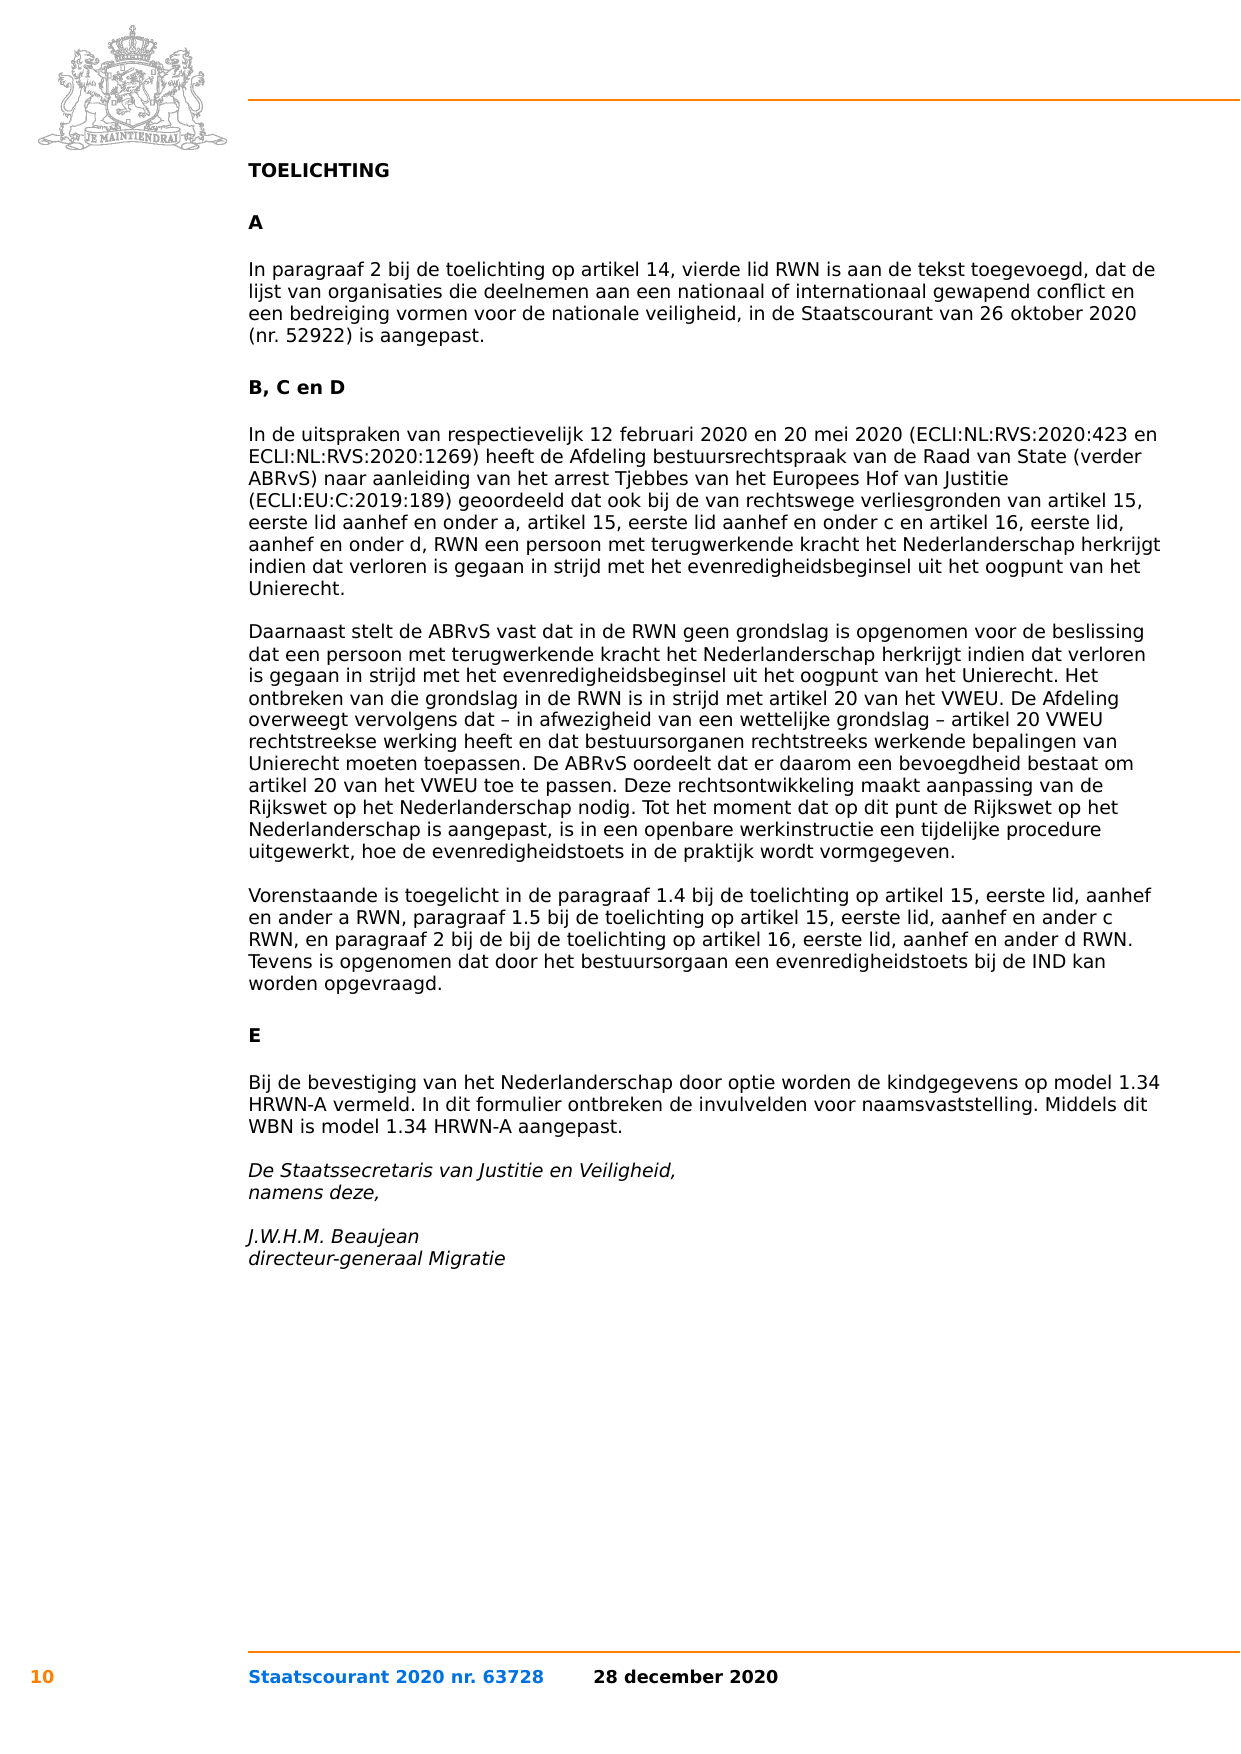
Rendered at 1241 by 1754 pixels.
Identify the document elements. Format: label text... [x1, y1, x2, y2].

picture [38, 25, 227, 150]
subtitle E [248, 1025, 1163, 1047]
text Bij de bevestiging van het Nederlanderschap door optie worden de kindgegevens op model 1.34 HRWN-A vermeld. In dit formulier ontbreken de invulvelden voor naamsvaststelling. Middels dit WBN is model 1.34 HRWN-A aangepast. [248, 1072, 1163, 1138]
text Vorenstaande is toegelicht in de paragraaf 1.4 bij de toelichting op artikel 15, eerste lid, aanhef en ander a RWN, paragraaf 1.5 bij de toelichting op artikel 15, eerste lid, aanhef en ander c RWN, en paragraaf 2 bij de bij de toelichting op artikel 16, eerste lid, aanhef en ander d RWN. [248, 885, 1163, 951]
text De Staatssecretaris van Justitie en Veiligheid, namens deze, J.W.H.M. Beaujean directeur-generaal Migratie [248, 1160, 1163, 1270]
text Daarnaast stelt de ABRvS vast dat in de RWN geen grondslag is opgenomen voor de beslissing dat een persoon met terugwerkende kracht het Nederlanderschap herkrijgt indien dat verloren is gegaan in strijd met het evenredigheidsbeginsel uit het oogpunt van het Unierecht. Het ontbreken van die grondslag in de RWN is in strijd met artikel 20 van het VWEU. De Afdeling overweegt vervolgens dat – in afwezigheid van een wettelijke grondslag – artikel 20 VWEU rechtstreekse werking heeft en dat bestuursorganen rechtstreeks werkende bepalingen van Unierecht moeten toepassen. De ABRvS oordeelt dat er daarom een bevoegdheid bestaat om artikel 20 van het VWEU toe te passen. Deze rechtsontwikkeling maakt aanpassing van de Rijkswet op het Nederlanderschap nodig. Tot het moment dat op dit punt de Rijkswet op het Nederlanderschap is aangepast, is in een openbare werkinstructie een tijdelijke procedure uitgewerkt, hoe de evenredigheidstoets in de praktijk wordt vormgegeven. [248, 621, 1163, 863]
text In de uitspraken van respectievelijk 12 februari 2020 en 20 mei 2020 (ECLI:NL:RVS:2020:423 en ECLI:NL:RVS:2020:1269) heeft de Afdeling bestuursrechtspraak van de Raad van State (verder ABRvS) naar aanleiding van het arrest Tjebbes van het Europees Hof van Justitie (ECLI:EU:C:2019:189) geoordeeld dat ook bij de van rechtswege verliesgronden van artikel 15, eerste lid aanhef en onder a, artikel 15, eerste lid aanhef en onder c en artikel 16, eerste lid, aanhef en onder d, RWN een persoon met terugwerkende kracht het Nederlanderschap herkrijgt indien dat verloren is gegaan in strijd met het evenredigheidsbeginsel uit het oogpunt van het Unierecht. [248, 424, 1163, 599]
subtitle TOELICHTING [248, 160, 1163, 182]
subtitle A [248, 212, 1163, 234]
text Tevens is opgenomen dat door het bestuursorgaan een evenredigheidstoets bij de IND kan worden opgevraagd. [248, 951, 1163, 995]
subtitle B, C en D [248, 377, 1163, 399]
text In paragraaf 2 bij de toelichting op artikel 14, vierde lid RWN is aan de tekst toegevoegd, dat de lijst van organisaties die deelnemen aan een nationaal of internationaal gewapend conflict en een bedreiging vormen voor de nationale veiligheid, in de Staatscourant van 26 oktober 2020 (nr. 52922) is aangepast. [248, 259, 1163, 347]
